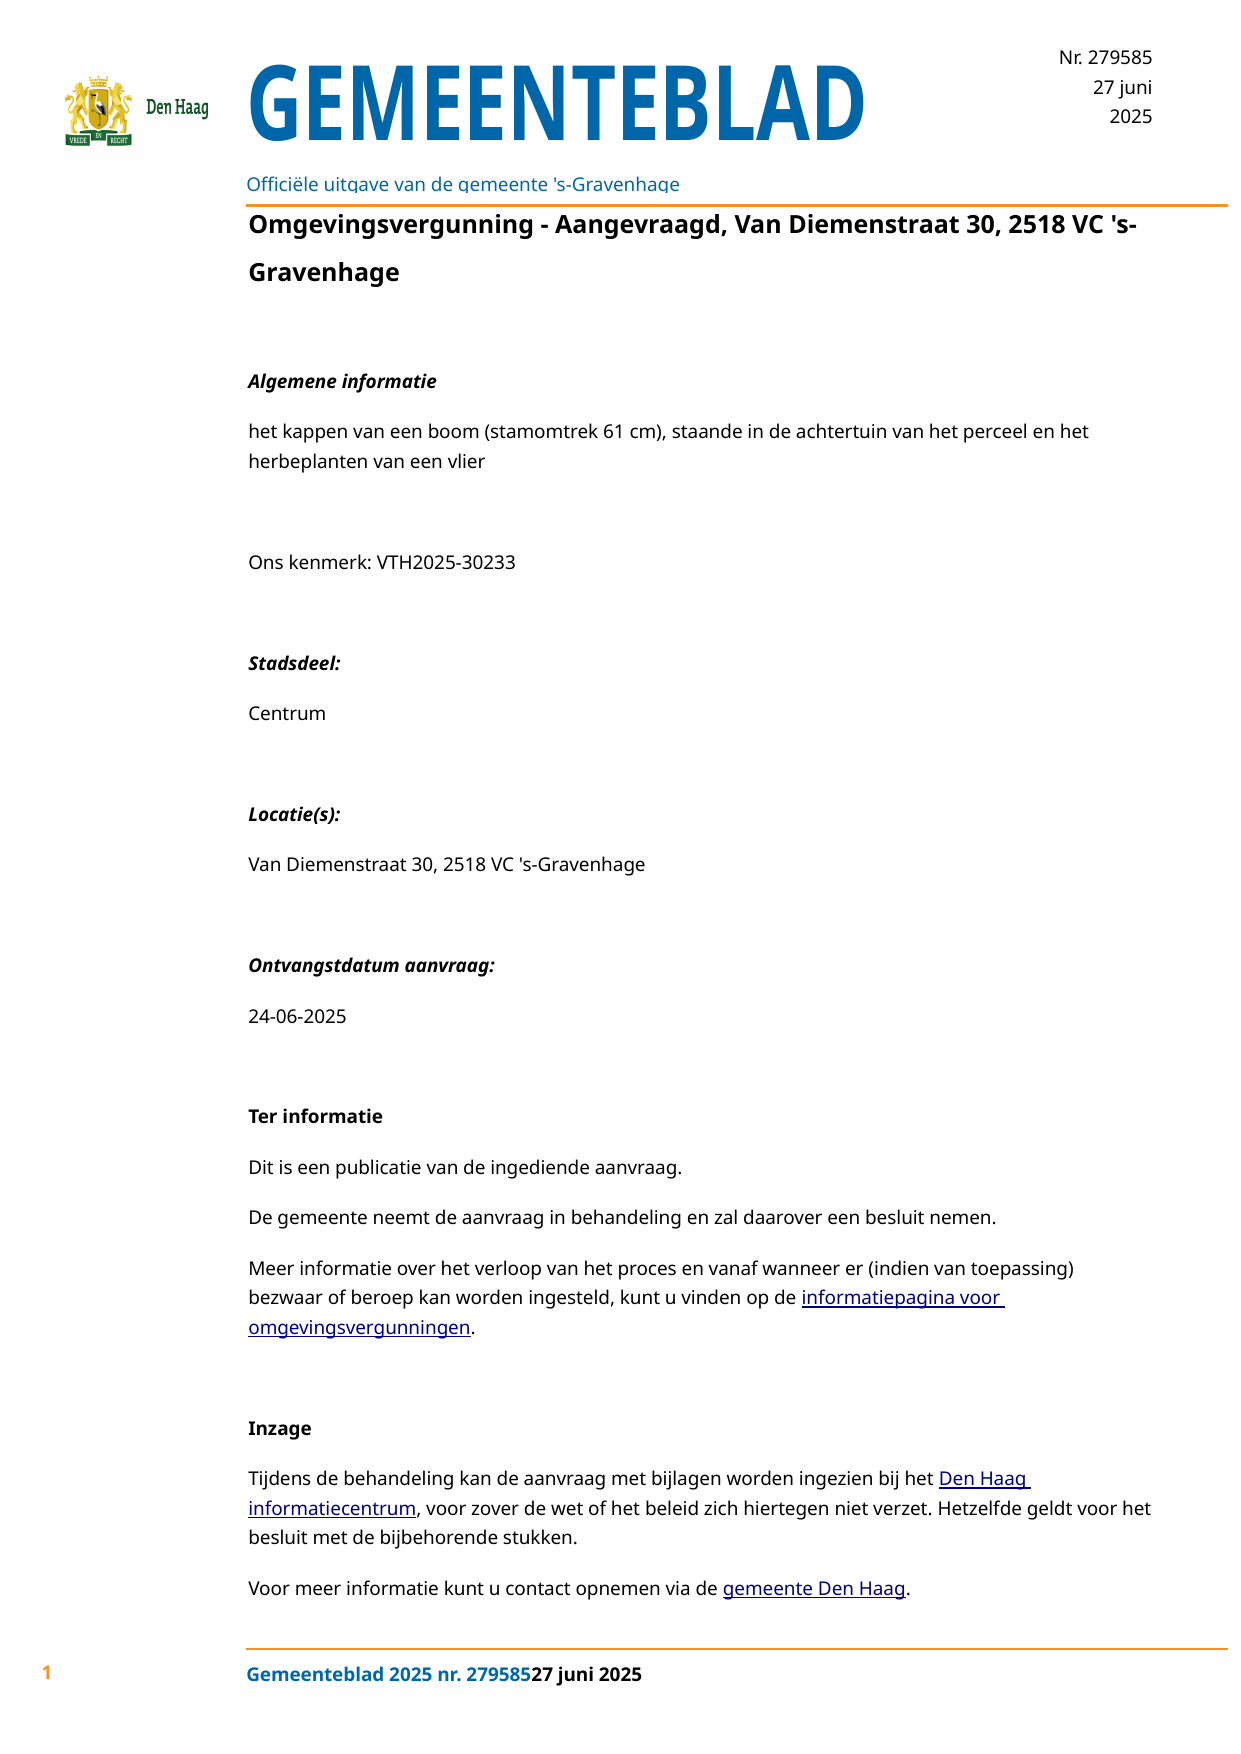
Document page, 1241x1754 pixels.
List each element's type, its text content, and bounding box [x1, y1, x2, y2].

text Voor meer informatie kunt u contact opnemen via de gemeente Den Haag. [248, 1575, 1152, 1601]
text Ontvangstdatum aanvraag: [248, 952, 1152, 978]
text Meer informatie over het verloop van het proces en vanaf wanneer er (indien van toepassing) bezwaar of beroep kan worden ingesteld, kunt u vinden op de informatiepagina voor omgevingsvergunningen. [248, 1255, 1152, 1340]
text Van Diemenstraat 30, 2518 VC 's-Gravenhage [248, 852, 1152, 877]
text Dit is een publicatie van de ingediende aanvraag. [248, 1154, 1152, 1180]
text De gemeente neemt de aanvraag in behandeling en zal daarover een besluit nemen. [248, 1204, 1152, 1230]
text Inzage [248, 1415, 1152, 1441]
text Stadsdeel: [248, 650, 1152, 676]
text Ter informatie [248, 1104, 1152, 1129]
text het kappen van een boom (stamomtrek 61 cm), staande in de achtertuin van het perceel en het herbeplanten van een vlier [248, 419, 1152, 474]
text Centrum [248, 700, 1152, 726]
text Tijdens de behandeling kan de aanvraag met bijlagen worden ingezien bij het Den Haag informatiecentrum, voor zover de wet of het beleid zich hiertegen niet verzet. Hetzelfde geldt voor het besluit met de bijbehorende stukken. [248, 1465, 1152, 1550]
text Ons kenmerk: VTH2025-30233 [248, 549, 1152, 575]
text Omgevingsvergunning - Aangevraagd, Van Diemenstraat 30, 2518 VC 's-Gravenhage [248, 207, 1152, 288]
text Algemene informatie [248, 368, 1152, 394]
text Locatie(s): [248, 801, 1152, 827]
text 24-06-2025 [248, 1003, 1152, 1029]
picture [41, 47, 231, 172]
